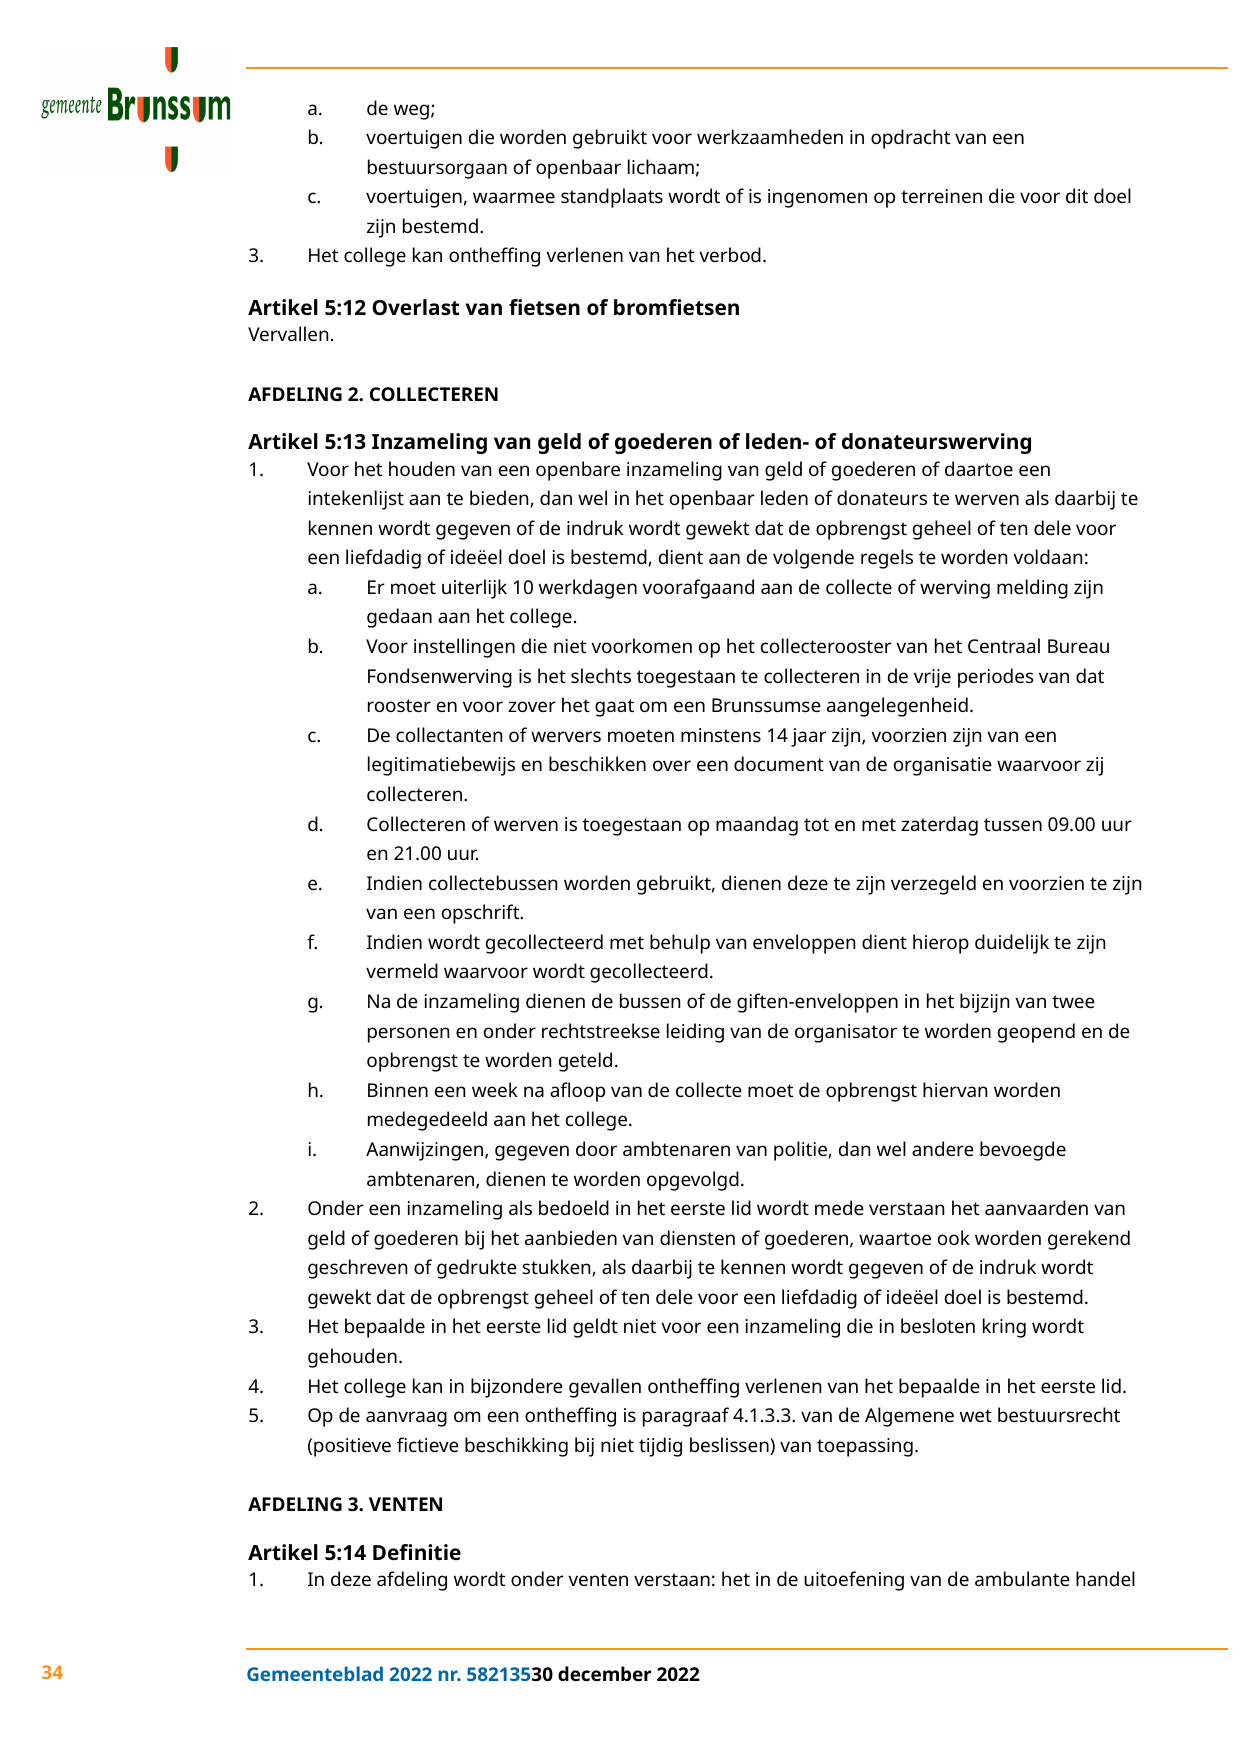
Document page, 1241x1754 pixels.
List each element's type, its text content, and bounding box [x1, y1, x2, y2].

list Aanwijzingen, gegeven door ambtenaren van politie, dan wel andere bevoegde ambtenaren, dienen te worden opgevolgd. [307, 1136, 1152, 1191]
list Het college kan in bijzondere gevallen ontheffing verlenen van het bepaalde in het eerste lid. [248, 1373, 1152, 1398]
text AFDELING 3. VENTEN [248, 1491, 1152, 1517]
list Op de aanvraag om een ontheffing is paragraaf 4.1.3.3. van de Algemene wet bestuursrecht (positieve fictieve beschikking bij niet tijdig beslissen) van toepassing. [248, 1402, 1152, 1458]
list voertuigen die worden gebruikt voor werkzaamheden in opdracht van een bestuursorgaan of openbaar lichaam; [307, 124, 1152, 180]
text Artikel 5:13 Inzameling van geld of goederen of leden- of donateurswerving [248, 427, 1152, 456]
list Binnen een week na afloop van de collecte moet de opbrengst hiervan worden medegedeeld aan het college. [307, 1077, 1152, 1132]
list Indien wordt gecollecteerd met behulp van enveloppen dient hierop duidelijk te zijn vermeld waarvoor wordt gecollecteerd. [307, 929, 1152, 984]
list Het college kan ontheffing verlenen van het verbod. [248, 243, 1152, 268]
list Het bepaalde in het eerste lid geldt niet voor een inzameling die in besloten kring wordt gehouden. [248, 1314, 1152, 1369]
list Voor het houden van een openbare inzameling van geld of goederen of daartoe een intekenlijst aan te bieden, dan wel in het openbaar leden of donateurs te werven als daarbij te kennen wordt gegeven of de indruk wordt gewekt dat de opbrengst geheel of ten dele voor een liefdadig of ideëel doel is bestemd, dient aan de volgende regels te worden voldaan: [248, 456, 1152, 570]
picture [41, 47, 231, 172]
list Voor instellingen die niet voorkomen op het collecterooster van het Centraal Bureau Fondsenwerving is het slechts toegestaan te collecteren in de vrije periodes van dat rooster en voor zover het gaat om een Brunssumse aangelegenheid. [307, 633, 1152, 718]
list In deze afdeling wordt onder venten verstaan: het in de uitoefening van de ambulante handel [248, 1566, 1152, 1592]
list Er moet uiterlijk 10 werkdagen voorafgaand aan de collecte of werving melding zijn gedaan aan het college. [307, 574, 1152, 629]
text Vervallen. [248, 322, 1152, 347]
text Artikel 5:14 Definitie [248, 1538, 1152, 1566]
text AFDELING 2. COLLECTEREN [248, 381, 1152, 406]
list voertuigen, waarmee standplaats wordt of is ingenomen op terreinen die voor dit doel zijn bestemd. [307, 183, 1152, 239]
list De collectanten of wervers moeten minstens 14 jaar zijn, voorzien zijn van een legitimatiebewijs en beschikken over een document van de organisatie waarvoor zij collecteren. [307, 722, 1152, 807]
list Onder een inzameling als bedoeld in het eerste lid wordt mede verstaan het aanvaarden van geld of goederen bij het aanbieden van diensten of goederen, waartoe ook worden gerekend geschreven of gedrukte stukken, als daarbij te kennen wordt gegeven of de indruk wordt gewekt dat de opbrengst geheel of ten dele voor een liefdadig of ideëel doel is bestemd. [248, 1195, 1152, 1310]
list Collecteren of werven is toegestaan op maandag tot en met zaterdag tussen 09.00 uur en 21.00 uur. [307, 811, 1152, 866]
list Indien collectebussen worden gebruikt, dienen deze te zijn verzegeld en voorzien te zijn van een opschrift. [307, 870, 1152, 925]
text Artikel 5:12 Overlast van fietsen of bromfietsen [248, 293, 1152, 322]
list Na de inzameling dienen de bussen of de giften-enveloppen in het bijzijn van twee personen en onder rechtstreekse leiding van de organisator te worden geopend en de opbrengst te worden geteld. [307, 988, 1152, 1073]
list de weg; [307, 95, 1152, 121]
